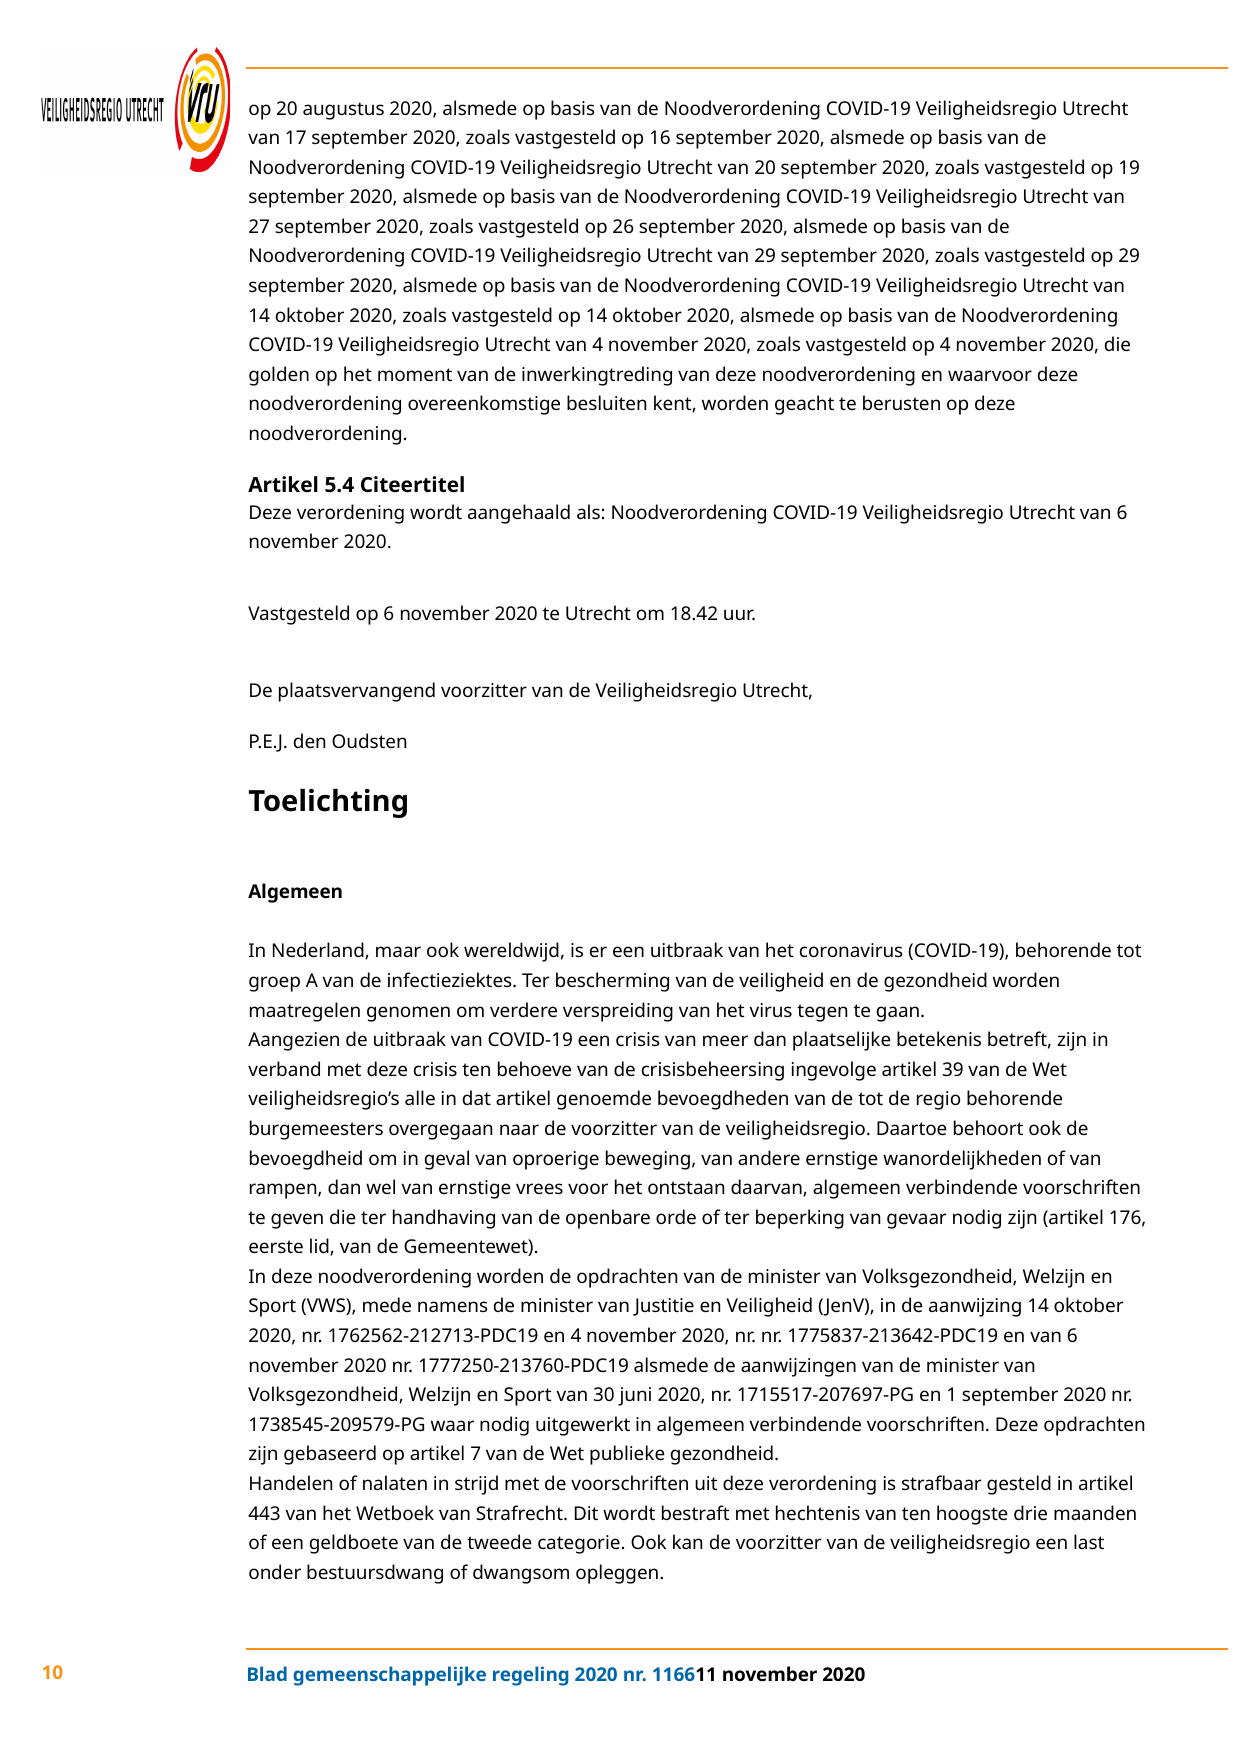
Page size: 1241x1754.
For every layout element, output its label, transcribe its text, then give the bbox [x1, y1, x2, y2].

text Aangezien de uitbraak van COVID-19 een crisis van meer dan plaatselijke betekenis betreft, zijn in verband met deze crisis ten behoeve van de crisisbeheersing ingevolge artikel 39 van de Wet veiligheidsregio’s alle in dat artikel genoemde bevoegdheden van de tot de regio behorende burgemeesters overgegaan naar de voorzitter van de veiligheidsregio. Daartoe behoort ook de bevoegdheid om in geval van oproerige beweging, van andere ernstige wanordelijkheden of van rampen, dan wel van ernstige vrees voor het ontstaan daarvan, algemeen verbindende voorschriften te geven die ter handhaving van de openbare orde of ter beperking van gevaar nodig zijn (artikel 176, eerste lid, van de Gemeentewet). [248, 1026, 1152, 1259]
text Handelen of nalaten in strijd met de voorschriften uit deze verordening is strafbaar gesteld in artikel 443 van het Wetboek van Strafrecht. Dit wordt bestraft met hechtenis van ten hoogste drie maanden of een geldboete van de tweede categorie. Ook kan de voorzitter van de veiligheidsregio een last onder bestuursdwang of dwangsom opleggen. [248, 1470, 1152, 1585]
text op 20 augustus 2020, alsmede op basis van de Noodverordening COVID-19 Veiligheidsregio Utrecht van 17 september 2020, zoals vastgesteld op 16 september 2020, alsmede op basis van de Noodverordening COVID-19 Veiligheidsregio Utrecht van 20 september 2020, zoals vastgesteld op 19 september 2020, alsmede op basis van de Noodverordening COVID-19 Veiligheidsregio Utrecht van 27 september 2020, zoals vastgesteld op 26 september 2020, alsmede op basis van de Noodverordening COVID-19 Veiligheidsregio Utrecht van 29 september 2020, zoals vastgesteld op 29 september 2020, alsmede op basis van de Noodverordening COVID-19 Veiligheidsregio Utrecht van 14 oktober 2020, zoals vastgesteld op 14 oktober 2020, alsmede op basis van de Noodverordening COVID-19 Veiligheidsregio Utrecht van 4 november 2020, zoals vastgesteld op 4 november 2020, die golden op het moment van de inwerkingtreding van deze noodverordening en waarvoor deze noodverordening overeenkomstige besluiten kent, worden geacht te berusten op deze noodverordening. [248, 95, 1152, 446]
text Deze verordening wordt aangehaald als: Noodverordening COVID-19 Veiligheidsregio Utrecht van 6 november 2020. [248, 499, 1152, 554]
text In Nederland, maar ook wereldwijd, is er een uitbraak van het coronavirus (COVID-19), behorende tot groep A van de infectieziektes. Ter bescherming van de veiligheid en de gezondheid worden maatregelen genomen om verdere verspreiding van het virus tegen te gaan. [248, 938, 1152, 1023]
text Toelichting [248, 780, 1152, 820]
text Vastgesteld op 6 november 2020 te Utrecht om 18.42 uur. [248, 600, 1152, 626]
text P.E.J. den Oudsten [248, 729, 1152, 754]
text In deze noodverordening worden de opdrachten van de minister van Volksgezondheid, Welzijn en Sport (VWS), mede namens de minister van Justitie en Veiligheid (JenV), in de aanwijzing 14 oktober 2020, nr. 1762562-212713-PDC19 en 4 november 2020, nr. nr. 1775837-213642-PDC19 en van 6 november 2020 nr. 1777250-213760-PDC19 alsmede de aanwijzingen van de minister van Volksgezondheid, Welzijn en Sport van 30 juni 2020, nr. 1715517-207697-PG en 1 september 2020 nr. 1738545-209579-PG waar nodig uitgewerkt in algemeen verbindende voorschriften. Deze opdrachten zijn gebaseerd op artikel 7 van de Wet publieke gezondheid. [248, 1263, 1152, 1466]
picture [41, 47, 231, 172]
text De plaatsvervangend voorzitter van de Veiligheidsregio Utrecht, [248, 677, 1152, 703]
text Algemeen [248, 878, 1152, 904]
text Artikel 5.4 Citeertitel [248, 471, 1152, 499]
